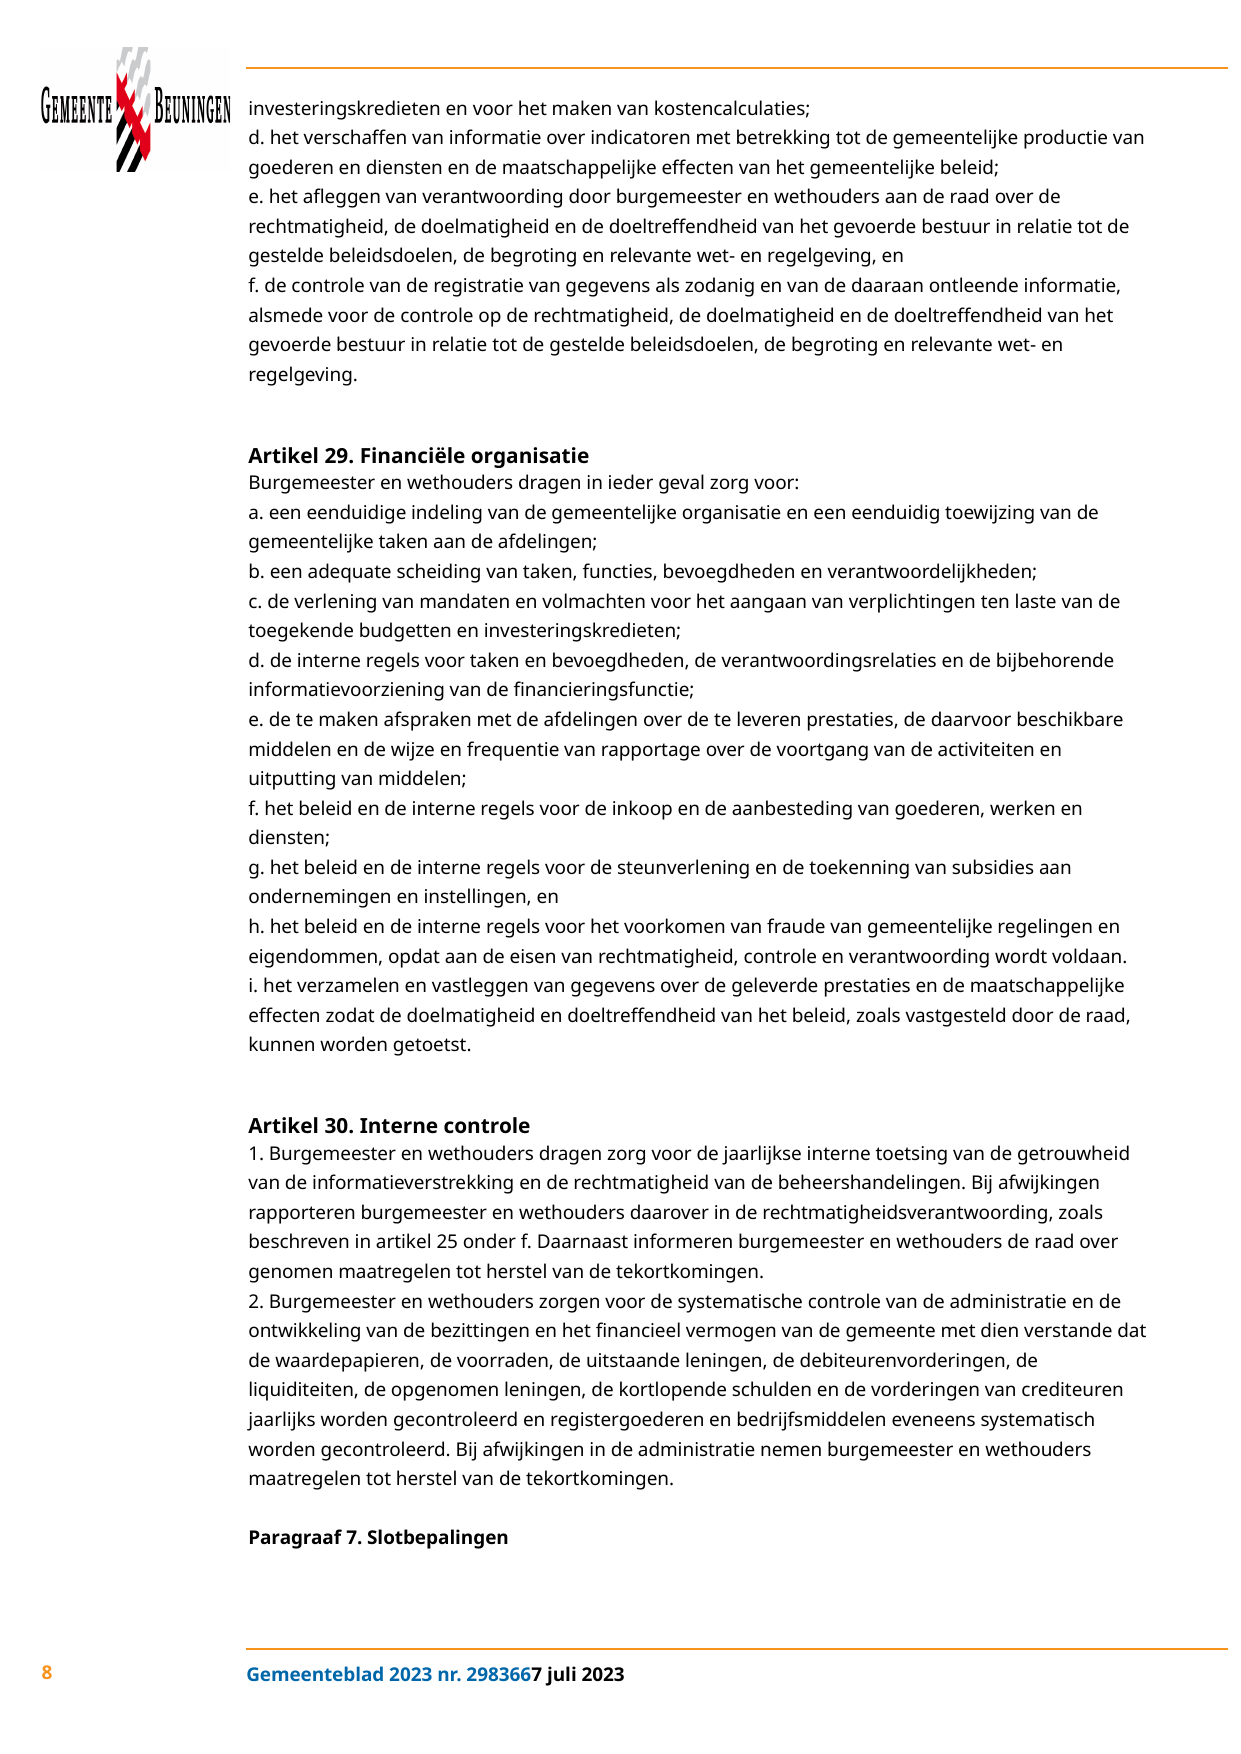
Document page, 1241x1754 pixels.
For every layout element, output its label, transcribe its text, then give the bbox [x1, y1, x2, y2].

text e. de te maken afspraken met de afdelingen over de te leveren prestaties, de daarvoor beschikbare middelen en de wijze en frequentie van rapportage over de voortgang van de activiteiten en uitputting van middelen; [248, 706, 1152, 791]
text c. de verlening van mandaten en volmachten voor het aangaan van verplichtingen ten laste van de toegekende budgetten en investeringskredieten; [248, 588, 1152, 643]
text h. het beleid en de interne regels voor het voorkomen van fraude van gemeentelijke regelingen en eigendommen, opdat aan de eisen van rechtmatigheid, controle en verantwoording wordt voldaan. [248, 913, 1152, 968]
text Artikel 29. Financiële organisatie [248, 441, 1152, 469]
text a. een eenduidige indeling van de gemeentelijke organisatie en een eenduidig toewijzing van de gemeentelijke taken aan de afdelingen; [248, 499, 1152, 554]
text d. het verschaffen van informatie over indicatoren met betrekking tot de gemeentelijke productie van goederen en diensten en de maatschappelijke effecten van het gemeentelijke beleid; [248, 124, 1152, 180]
text f. het beleid en de interne regels voor de inkoop en de aanbesteding van goederen, werken en diensten; [248, 795, 1152, 850]
text Artikel 30. Interne controle [248, 1112, 1152, 1140]
text 1. Burgemeester en wethouders dragen zorg voor de jaarlijkse interne toetsing van de getrouwheid van de informatieverstrekking en de rechtmatigheid van de beheershandelingen. Bij afwijkingen rapporteren burgemeester en wethouders daarover in de rechtmatigheidsverantwoording, zoals beschreven in artikel 25 onder f. Daarnaast informeren burgemeester en wethouders de raad over genomen maatregelen tot herstel van de tekortkomingen. [248, 1140, 1152, 1284]
text g. het beleid en de interne regels voor de steunverlening en de toekenning van subsidies aan ondernemingen en instellingen, en [248, 854, 1152, 909]
text investeringskredieten en voor het maken van kostencalculaties; [248, 95, 1152, 121]
text e. het afleggen van verantwoording door burgemeester en wethouders aan de raad over de rechtmatigheid, de doelmatigheid en de doeltreffendheid van het gevoerde bestuur in relatie tot de gestelde beleidsdoelen, de begroting en relevante wet- en regelgeving, en [248, 183, 1152, 268]
text 2. Burgemeester en wethouders zorgen voor de systematische controle van de administratie en de ontwikkeling van de bezittingen en het financieel vermogen van de gemeente met dien verstande dat de waardepapieren, de voorraden, de uitstaande leningen, de debiteurenvorderingen, de liquiditeiten, de opgenomen leningen, de kortlopende schulden en de vorderingen van crediteuren jaarlijks worden gecontroleerd en registergoederen en bedrijfsmiddelen eveneens systematisch worden gecontroleerd. Bij afwijkingen in de administratie nemen burgemeester en wethouders maatregelen tot herstel van de tekortkomingen. [248, 1288, 1152, 1491]
text b. een adequate scheiding van taken, functies, bevoegdheden en verantwoordelijkheden; [248, 558, 1152, 584]
text f. de controle van de registratie van gegevens als zodanig en van de daaraan ontleende informatie, alsmede voor de controle op de rechtmatigheid, de doelmatigheid en de doeltreffendheid van het gevoerde bestuur in relatie tot de gestelde beleidsdoelen, de begroting en relevante wet- en regelgeving. [248, 272, 1152, 387]
text Paragraaf 7. Slotbepalingen [248, 1524, 1152, 1550]
text i. het verzamelen en vastleggen van gegevens over de geleverde prestaties en de maatschappelijke effecten zodat de doelmatigheid en doeltreffendheid van het beleid, zoals vastgesteld door de raad, kunnen worden getoetst. [248, 972, 1152, 1057]
picture [41, 47, 231, 172]
text d. de interne regels voor taken en bevoegdheden, de verantwoordingsrelaties en de bijbehorende informatievoorziening van de financieringsfunctie; [248, 647, 1152, 702]
text Burgemeester en wethouders dragen in ieder geval zorg voor: [248, 469, 1152, 495]
